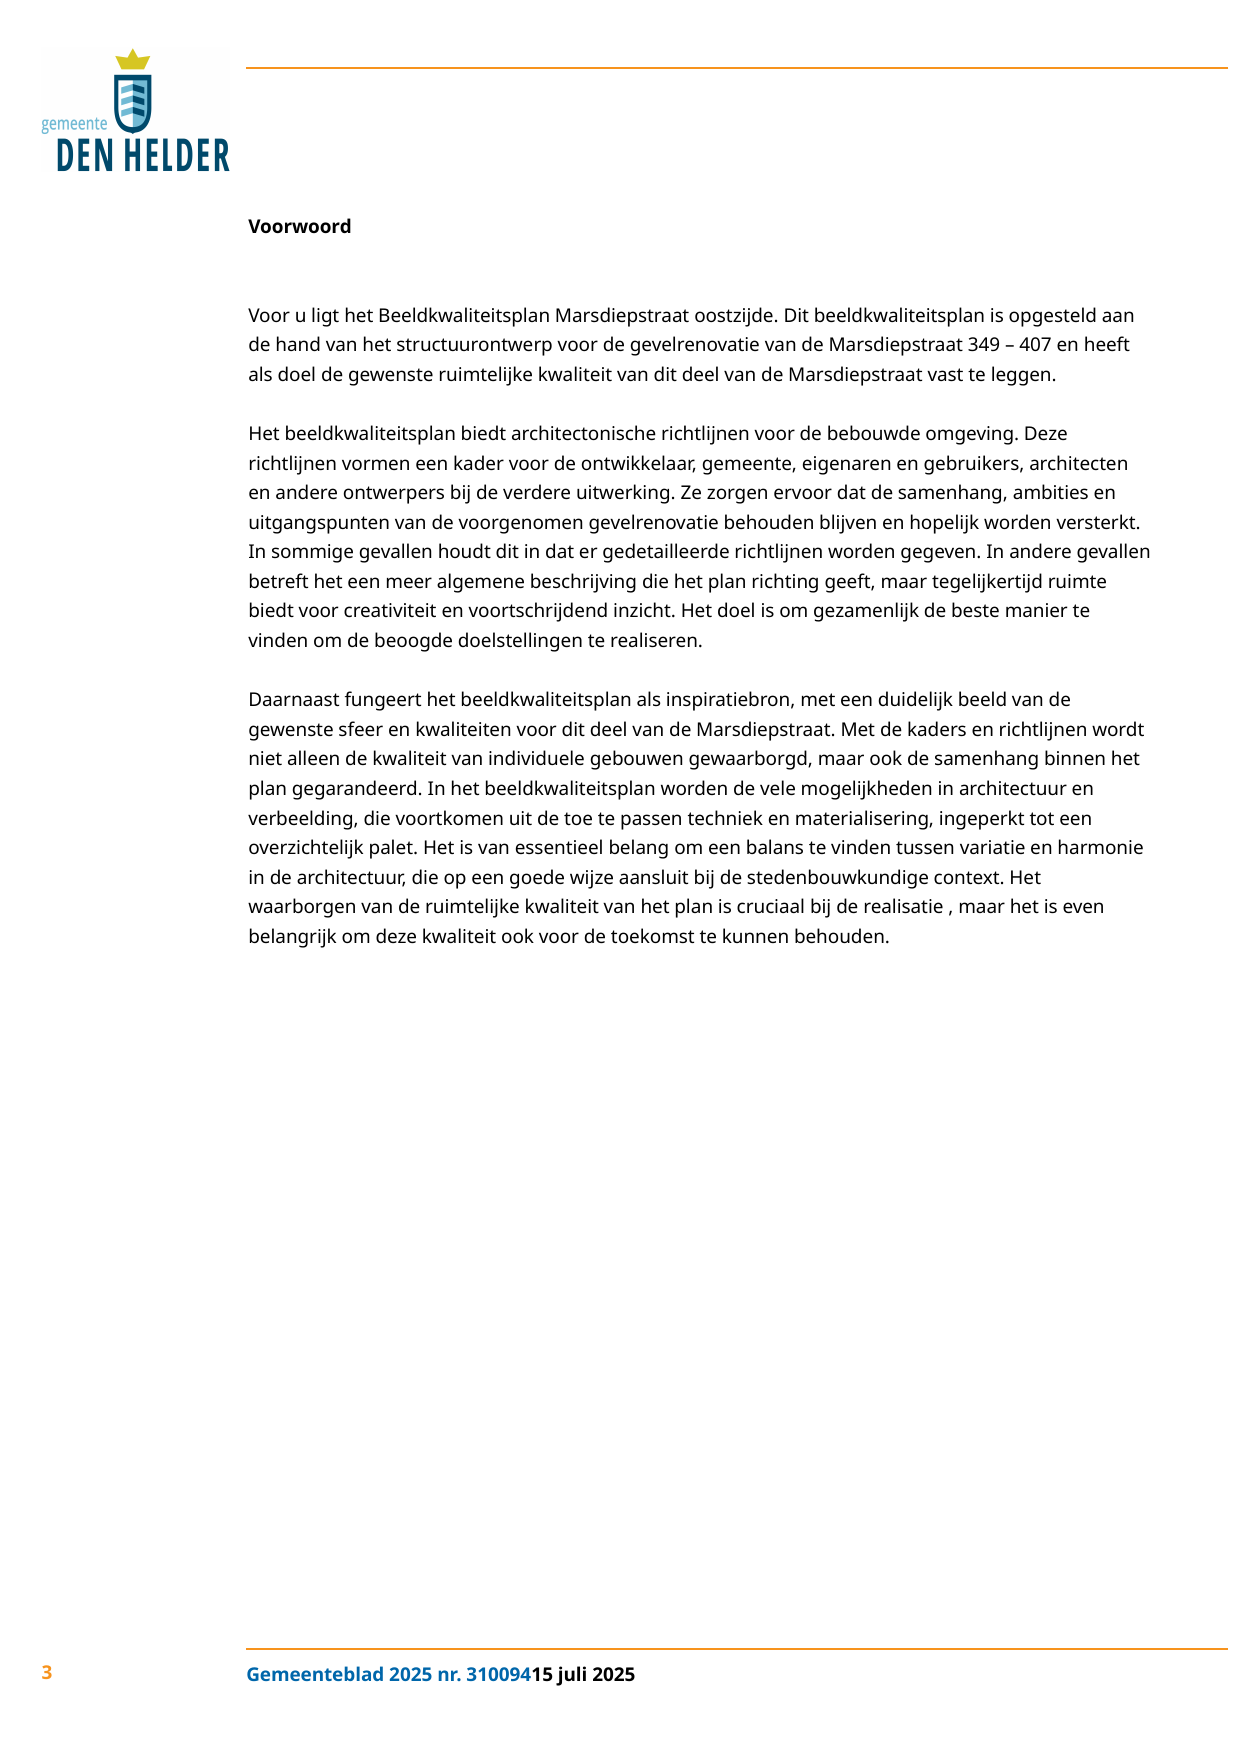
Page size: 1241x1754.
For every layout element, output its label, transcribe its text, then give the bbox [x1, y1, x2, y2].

picture [63, 144, 68, 165]
picture [182, 144, 187, 165]
picture [130, 157, 135, 172]
text Voorwoord [248, 213, 1152, 239]
picture [41, 47, 231, 172]
picture [100, 154, 106, 172]
text Het beeldkwaliteitsplan biedt architectonische richtlijnen voor de bebouwde omgeving. Deze richtlijnen vormen een kader voor de ontwikkelaar, gemeente, eigenaren en gebruikers, architecten en andere ontwerpers bij de verdere uitwerking. Ze zorgen ervoor dat de samenhang, ambities en uitgangspunten van de voorgenomen gevelrenovatie behouden blijven en hopelijk worden versterkt. [248, 420, 1152, 535]
picture [220, 160, 224, 172]
text Daarnaast fungeert het beeldkwaliteitsplan als inspiratiebron, met een duidelijk beeld van de gewenste sfeer en kwaliteiten voor dit deel van de Marsdiepstraat. Met de kaders en richtlijnen wordt niet alleen de kwaliteit van individuele gebouwen gewaarborgd, maar ook de samenhang binnen het plan gegarandeerd. In het beeldkwaliteitsplan worden de vele mogelijkheden in architectuur en verbeelding, die voortkomen uit de toe te passen techniek en materialisering, ingeperkt tot een overzichtelijk palet. Het is van essentieel belang om een balans te vinden tussen variatie en harmonie in de architectuur, die op een goede wijze aansluit bij de stedenbouwkundige context. Het waarborgen van de ruimtelijke kwaliteit van het plan is cruciaal bij de realisatie , maar het is even belangrijk om deze kwaliteit ook voor de toekomst te kunnen behouden. [248, 686, 1152, 949]
text In sommige gevallen houdt dit in dat er gedetailleerde richtlijnen worden gegeven. In andere gevallen betreft het een meer algemene beschrijving die het plan richting geeft, maar tegelijkertijd ruimte biedt voor creativiteit en voortschrijdend inzicht. Het doel is om gezamenlijk de beste manier te vinden om de beoogde doelstellingen te realiseren. [248, 538, 1152, 653]
text Voor u ligt het Beeldkwaliteitsplan Marsdiepstraat oostzijde. Dit beeldkwaliteitsplan is opgesteld aan de hand van het structuurontwerp voor de gevelrenovatie van de Marsdiepstraat 349 – 407 en heeft als doel de gewenste ruimtelijke kwaliteit van dit deel van de Marsdiepstraat vast te leggen. [248, 302, 1152, 387]
